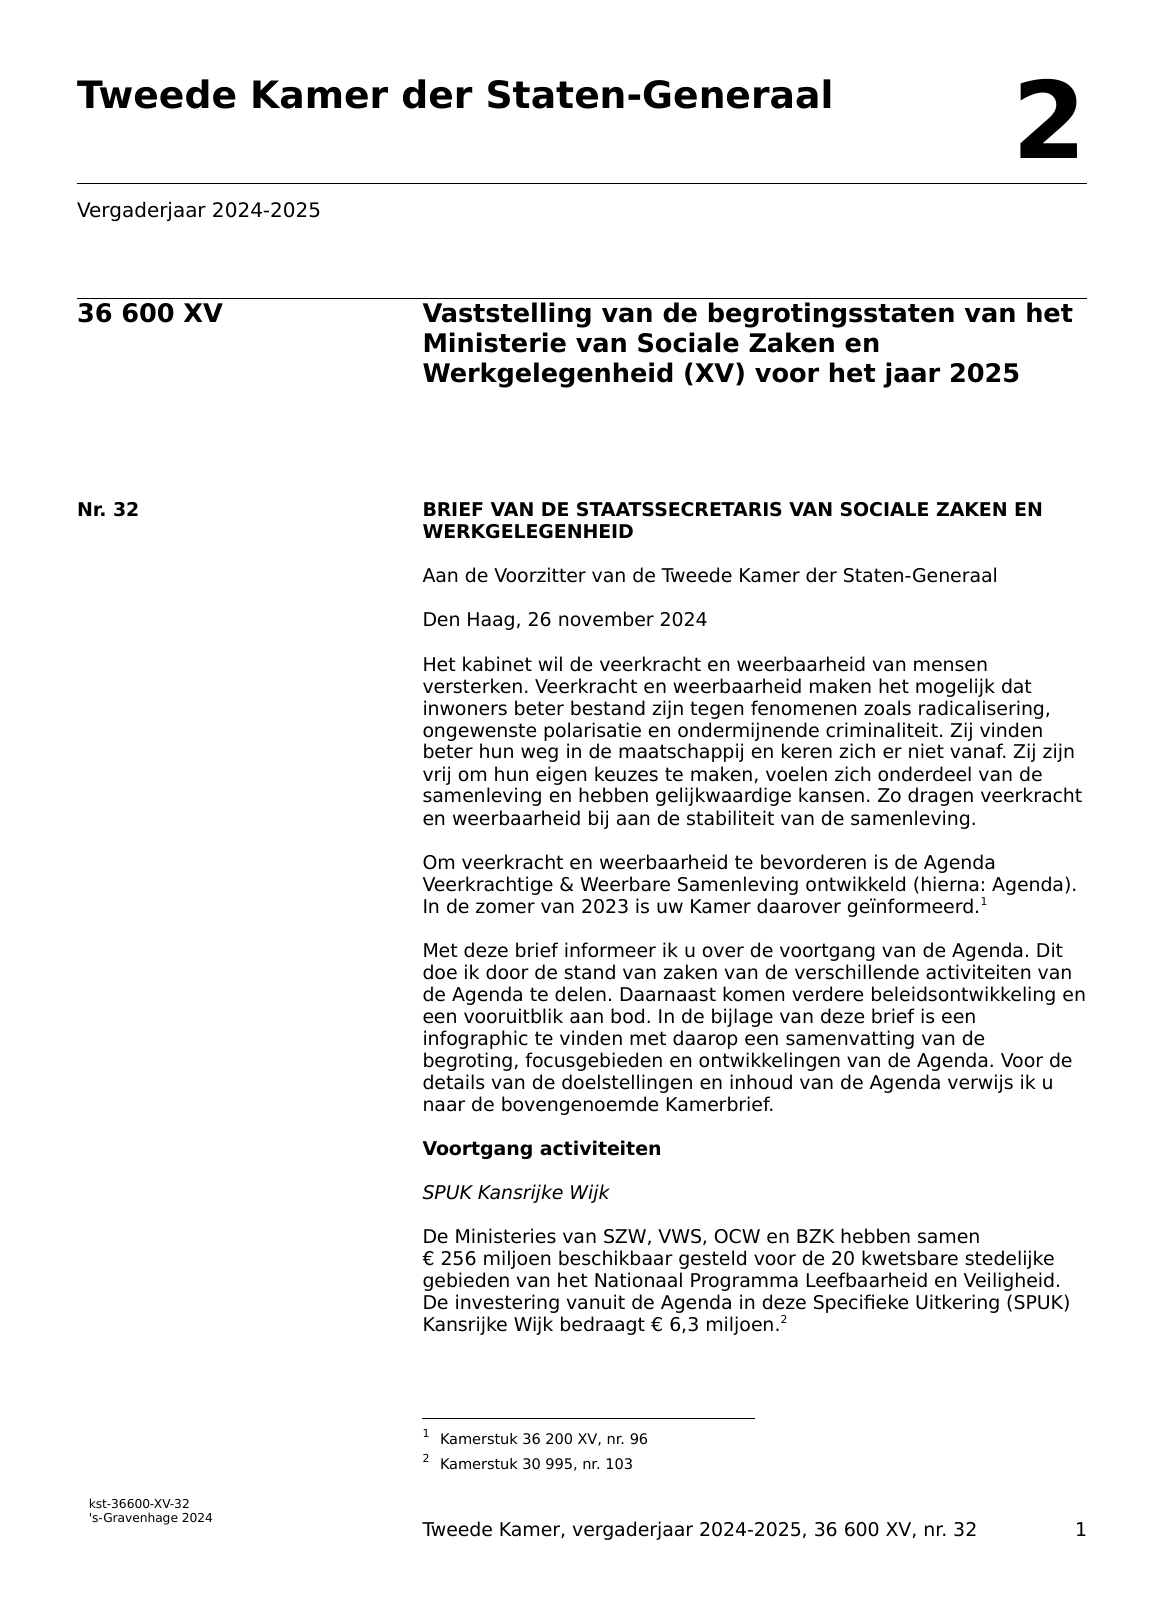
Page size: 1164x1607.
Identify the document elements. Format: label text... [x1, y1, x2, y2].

text Aan de Voorzitter van de Tweede Kamer der Staten-Generaal [422, 565, 1087, 587]
text Kamerstuk 36 200 XV, nr. 96 [422, 1427, 1087, 1449]
subtitle 36 600 XV Vaststelling van de begrotingsstaten van het Ministerie van Sociale Zaken en Werkgelegenheid (XV) voor het jaar 2025 [77, 299, 1087, 388]
text Om veerkracht en weerbaarheid te bevorderen is de Agenda Veerkrachtige & Weerbare Samenleving ontwikkeld (hierna: Agenda). In de zomer van 2023 is uw Kamer daarover geïnformeerd. [422, 852, 1087, 917]
table_header Tweede Kamer der Staten-Generaal [77, 59, 886, 183]
subtitle Voortgang activiteiten [422, 1138, 1087, 1160]
text Kamerstuk 30 995, nr. 103 [422, 1452, 1087, 1474]
text De Ministeries van SZW, VWS, OCW en BZK hebben samen € 256 miljoen beschikbaar gesteld voor de 20 kwetsbare stedelijke gebieden van het Nationaal Programma Leefbaarheid en Veiligheid. De investering vanuit de Agenda in deze Specifieke Uitkering (SPUK) Kansrijke Wijk bedraagt € 6,3 miljoen. [422, 1226, 1087, 1336]
text 's-Gravenhage 2024 [88, 1511, 323, 1525]
subtitle Nr. 32 BRIEF VAN DE STAATSSECRETARIS VAN SOCIALE ZAKEN EN WERKGELEGENHEID [77, 499, 1087, 543]
table_header 2 [886, 59, 1087, 183]
text Met deze brief informeer ik u over de voortgang van de Agenda. Dit doe ik door de stand van zaken van de verschillende activiteiten van de Agenda te delen. Daarnaast komen verdere beleidsontwikkeling en een vooruitblik aan bod. In de bijlage van deze brief is een infographic te vinden met daarop een samenvatting van de begroting, focusgebieden en ontwikkelingen van de Agenda. Voor de details van de doelstellingen en inhoud van de Agenda verwijs ik u naar de bovengenoemde Kamerbrief. [422, 940, 1087, 1116]
table_cell Vergaderjaar 2024-2025 [77, 184, 1087, 298]
subtitle SPUK Kansrijke Wijk [422, 1182, 1087, 1204]
text Den Haag, 26 november 2024 [422, 609, 1087, 631]
text kst-36600-XV-32 [88, 1497, 323, 1511]
text Het kabinet wil de veerkracht en weerbaarheid van mensen versterken. Veerkracht en weerbaarheid maken het mogelijk dat inwoners beter bestand zijn tegen fenomenen zoals radicalisering, ongewenste polarisatie en ondermijnende criminaliteit. Zij vinden beter hun weg in de maatschappij en keren zich er niet vanaf. Zij zijn vrij om hun eigen keuzes te maken, voelen zich onderdeel van de samenleving en hebben gelijkwaardige kansen. Zo dragen veerkracht en weerbaarheid bij aan de stabiliteit van de samenleving. [422, 653, 1087, 829]
